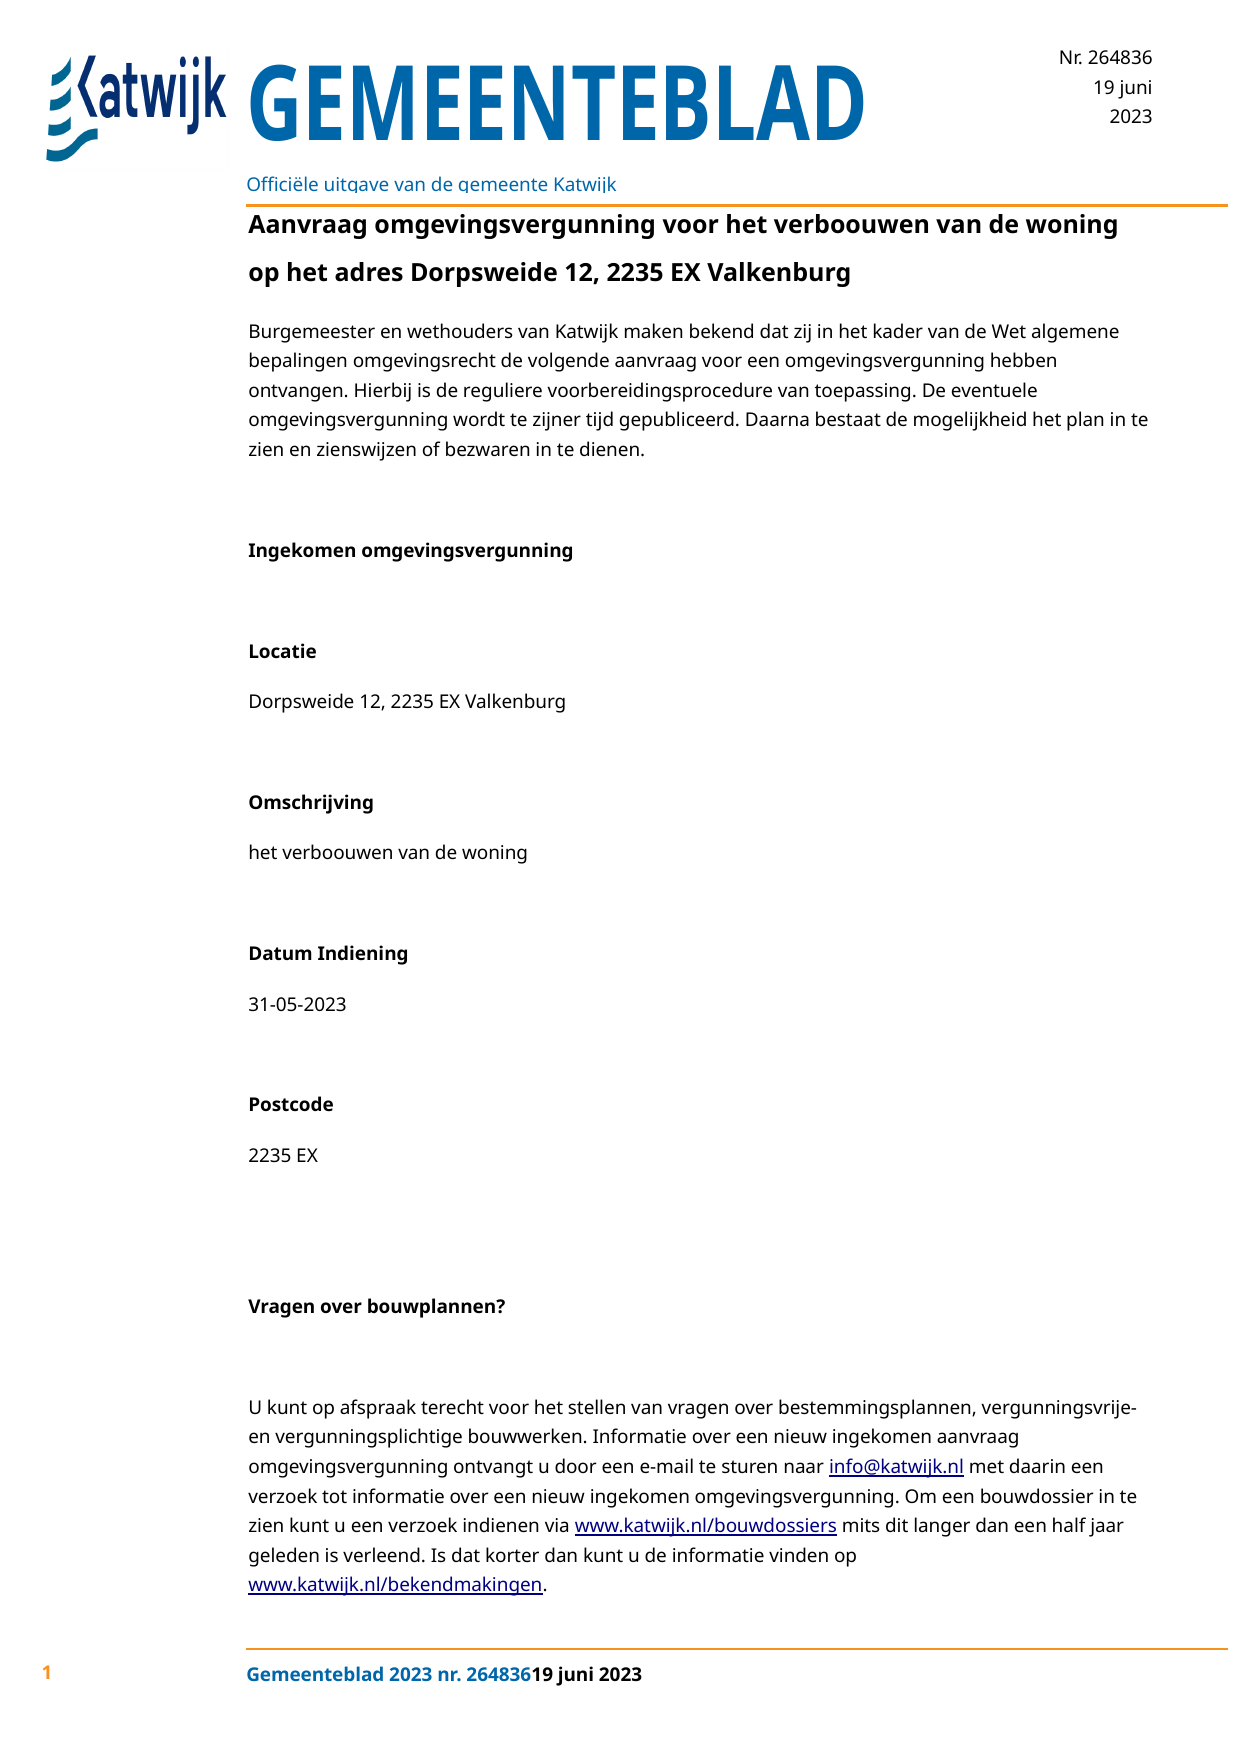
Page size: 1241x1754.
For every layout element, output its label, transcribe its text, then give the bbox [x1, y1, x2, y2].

text Burgemeester en wethouders van Katwijk maken bekend dat zij in het kader van de Wet algemene bepalingen omgevingsrecht de volgende aanvraag voor een omgevingsvergunning hebben ontvangen. Hierbij is de reguliere voorbereidingsprocedure van toepassing. De eventuele omgevingsvergunning wordt te zijner tijd gepubliceerd. Daarna bestaat de mogelijkheid het plan in te zien en zienswijzen of bezwaren in te dienen. [248, 318, 1152, 462]
text U kunt op afspraak terecht voor het stellen van vragen over bestemmingsplannen, vergunningsvrije- en vergunningsplichtige bouwwerken. Informatie over een nieuw ingekomen aanvraag omgevingsvergunning ontvangt u door een e-mail te sturen naar info@katwijk.nl met daarin een verzoek tot informatie over een nieuw ingekomen omgevingsvergunning. Om een bouwdossier in te zien kunt u een verzoek indienen via www.katwijk.nl/bouwdossiers mits dit langer dan een half jaar geleden is verleend. Is dat korter dan kunt u de informatie vinden op www.katwijk.nl/bekendmakingen. [248, 1394, 1152, 1597]
text Ingekomen omgevingsvergunning [248, 537, 1152, 563]
text Locatie [248, 638, 1152, 664]
text het verboouwen van de woning [248, 839, 1152, 865]
text Postcode [248, 1092, 1152, 1117]
text 2235 EX [248, 1142, 1152, 1168]
picture [41, 47, 231, 172]
text Datum Indiening [248, 940, 1152, 966]
text Aanvraag omgevingsvergunning voor het verboouwen van de woning op het adres Dorpsweide 12, 2235 EX Valkenburg [248, 207, 1152, 288]
text 31-05-2023 [248, 991, 1152, 1017]
text Omschrijving [248, 789, 1152, 815]
text Dorpsweide 12, 2235 EX Valkenburg [248, 688, 1152, 714]
text Vragen over bouwplannen? [248, 1293, 1152, 1319]
